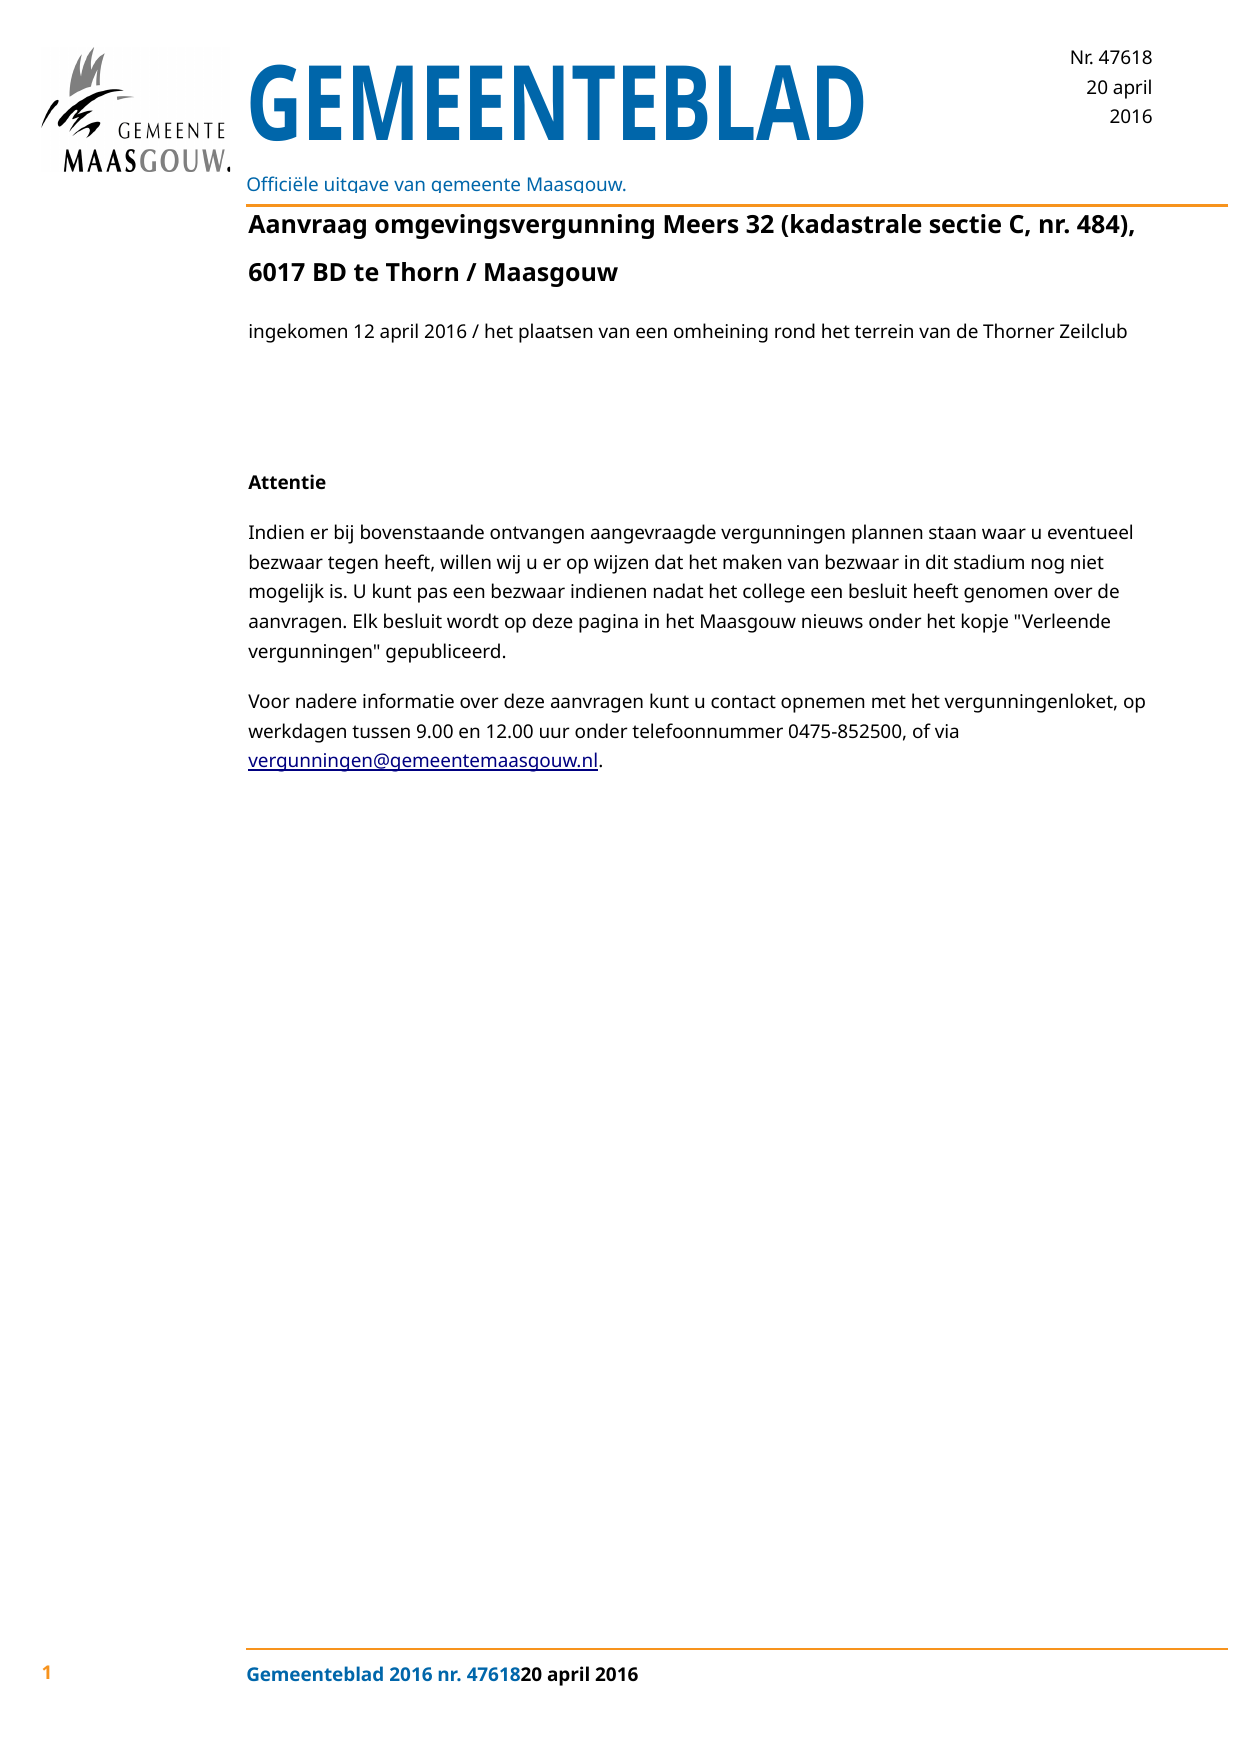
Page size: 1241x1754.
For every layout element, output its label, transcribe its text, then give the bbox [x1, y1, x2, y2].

picture [41, 47, 231, 172]
text Attentie [248, 469, 1152, 495]
text Voor nadere informatie over deze aanvragen kunt u contact opnemen met het vergunningenloket, op werkdagen tussen 9.00 en 12.00 uur onder telefoonnummer 0475-852500, of via vergunningen@gemeentemaasgouw.nl. [248, 688, 1152, 773]
text ingekomen 12 april 2016 / het plaatsen van een omheining rond het terrein van de Thorner Zeilclub [248, 318, 1152, 344]
text Indien er bij bovenstaande ontvangen aangevraagde vergunningen plannen staan waar u eventueel bezwaar tegen heeft, willen wij u er op wijzen dat het maken van bezwaar in dit stadium nog niet mogelijk is. U kunt pas een bezwaar indienen nadat het college een besluit heeft genomen over de aanvragen. Elk besluit wordt op deze pagina in het Maasgouw nieuws onder het kopje "Verleende vergunningen" gepubliceerd. [248, 519, 1152, 664]
text Aanvraag omgevingsvergunning Meers 32 (kadastrale sectie C, nr. 484), 6017 BD te Thorn / Maasgouw [248, 207, 1152, 288]
